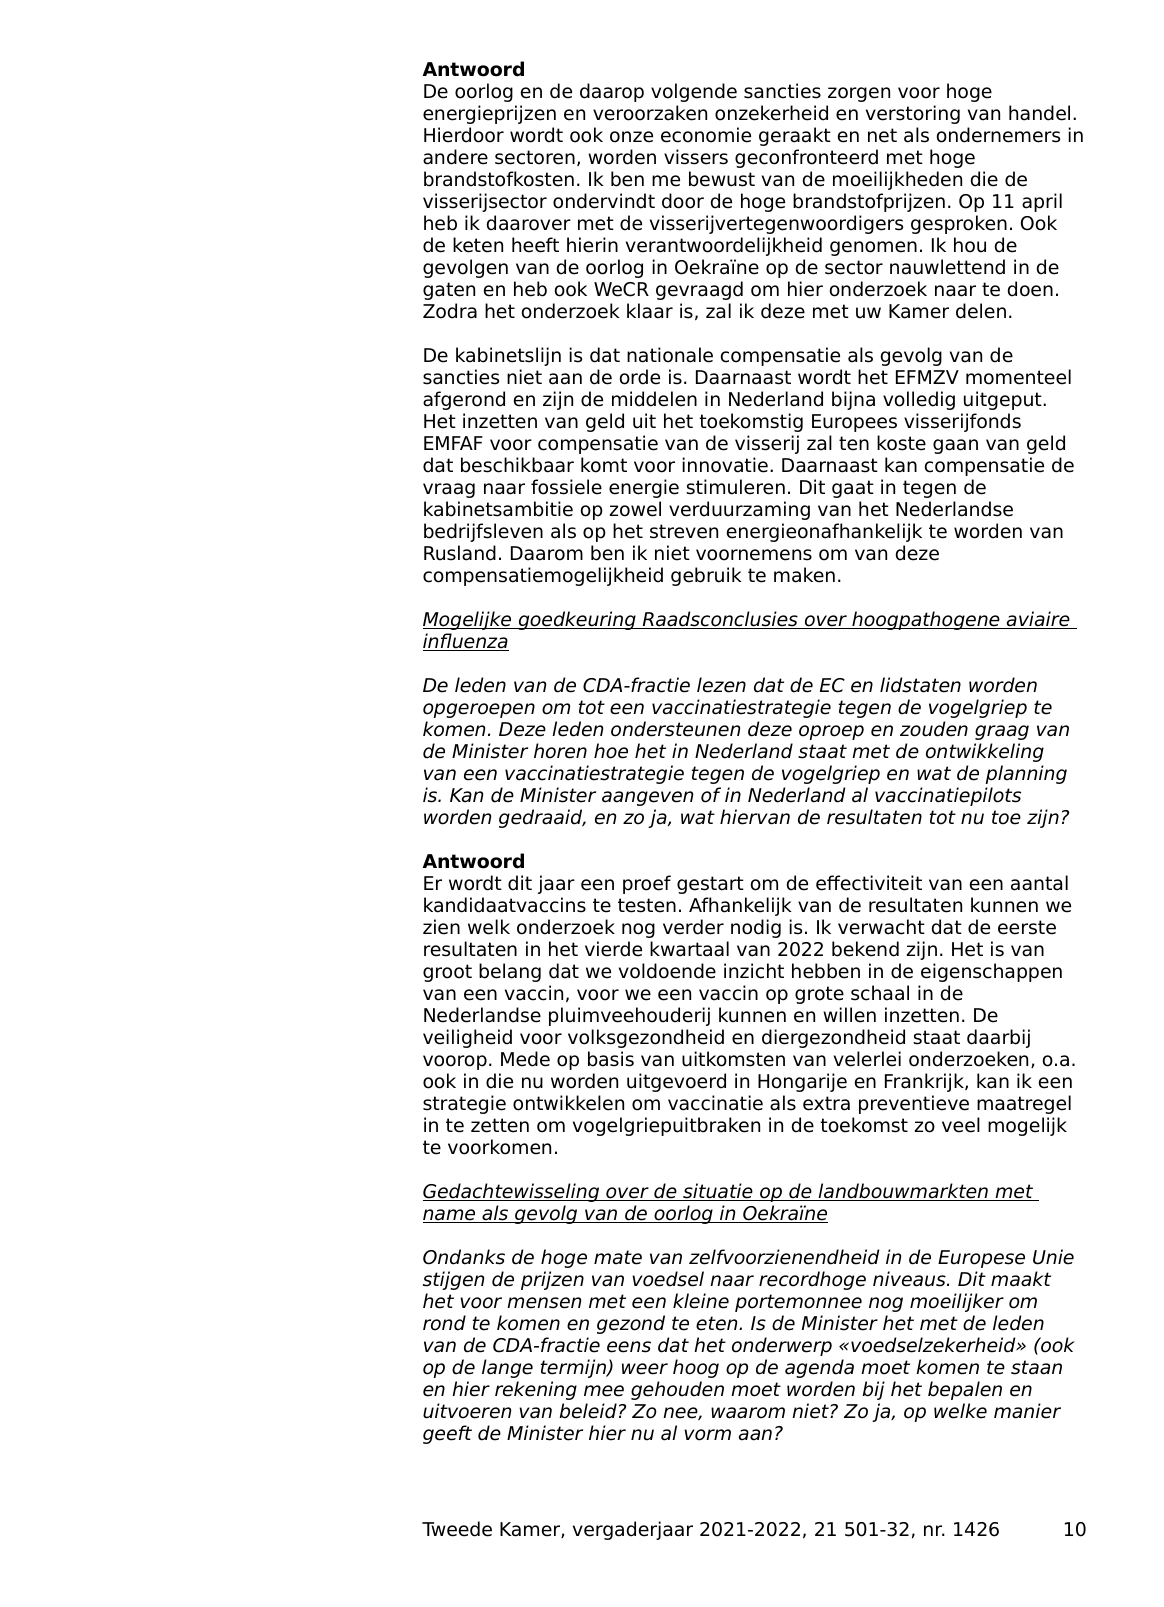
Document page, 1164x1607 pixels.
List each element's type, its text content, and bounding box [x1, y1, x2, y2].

subtitle Antwoord [422, 851, 1087, 873]
subtitle Mogelijke goedkeuring Raadsconclusies over hoogpathogene aviaire influenza [422, 609, 1087, 653]
text De kabinetslijn is dat nationale compensatie als gevolg van de sancties niet aan de orde is. Daarnaast wordt het EFMZV momenteel afgerond en zijn de middelen in Nederland bijna volledig uitgeput. Het inzetten van geld uit het toekomstig Europees visserijfonds EMFAF voor compensatie van de visserij zal ten koste gaan van geld dat beschikbaar komt voor innovatie. Daarnaast kan compensatie de vraag naar fossiele energie stimuleren. Dit gaat in tegen de kabinetsambitie op zowel verduurzaming van het Nederlandse bedrijfsleven als op het streven energieonafhankelijk te worden van Rusland. Daarom ben ik niet voornemens om van deze compensatiemogelijkheid gebruik te maken. [422, 345, 1087, 587]
text De oorlog en de daarop volgende sancties zorgen voor hoge energieprijzen en veroorzaken onzekerheid en verstoring van handel. Hierdoor wordt ook onze economie geraakt en net als ondernemers in andere sectoren, worden vissers geconfronteerd met hoge brandstofkosten. Ik ben me bewust van de moeilijkheden die de visserijsector ondervindt door de hoge brandstofprijzen. Op 11 april heb ik daarover met de visserijvertegenwoordigers gesproken. Ook de keten heeft hierin verantwoordelijkheid genomen. Ik hou de gevolgen van de oorlog in Oekraïne op de sector nauwlettend in de gaten en heb ook WeCR gevraagd om hier onderzoek naar te doen. Zodra het onderzoek klaar is, zal ik deze met uw Kamer delen. [422, 81, 1087, 323]
text De leden van de CDA-fractie lezen dat de EC en lidstaten worden opgeroepen om tot een vaccinatiestrategie tegen de vogelgriep te komen. Deze leden ondersteunen deze oproep en zouden graag van de Minister horen hoe het in Nederland staat met de ontwikkeling van een vaccinatiestrategie tegen de vogelgriep en wat de planning is. Kan de Minister aangeven of in Nederland al vaccinatiepilots worden gedraaid, en zo ja, wat hiervan de resultaten tot nu toe zijn? [422, 675, 1087, 829]
text Er wordt dit jaar een proef gestart om de effectiviteit van een aantal kandidaatvaccins te testen. Afhankelijk van de resultaten kunnen we zien welk onderzoek nog verder nodig is. Ik verwacht dat de eerste resultaten in het vierde kwartaal van 2022 bekend zijn. Het is van groot belang dat we voldoende inzicht hebben in de eigenschappen van een vaccin, voor we een vaccin op grote schaal in de Nederlandse pluimveehouderij kunnen en willen inzetten. De veiligheid voor volksgezondheid en diergezondheid staat daarbij voorop. Mede op basis van uitkomsten van velerlei onderzoeken, o.a. ook in die nu worden uitgevoerd in Hongarije en Frankrijk, kan ik een strategie ontwikkelen om vaccinatie als extra preventieve maatregel in te zetten om vogelgriepuitbraken in de toekomst zo veel mogelijk te voorkomen. [422, 873, 1087, 1159]
subtitle Gedachtewisseling over de situatie op de landbouwmarkten met name als gevolg van de oorlog in Oekraïne [422, 1181, 1087, 1225]
text Ondanks de hoge mate van zelfvoorzienendheid in de Europese Unie stijgen de prijzen van voedsel naar recordhoge niveaus. Dit maakt het voor mensen met een kleine portemonnee nog moeilijker om rond te komen en gezond te eten. Is de Minister het met de leden van de CDA-fractie eens dat het onderwerp «voedselzekerheid» (ook op de lange termijn) weer hoog op de agenda moet komen te staan en hier rekening mee gehouden moet worden bij het bepalen en uitvoeren van beleid? Zo nee, waarom niet? Zo ja, op welke manier geeft de Minister hier nu al vorm aan? [422, 1247, 1087, 1445]
subtitle Antwoord [422, 59, 1087, 81]
